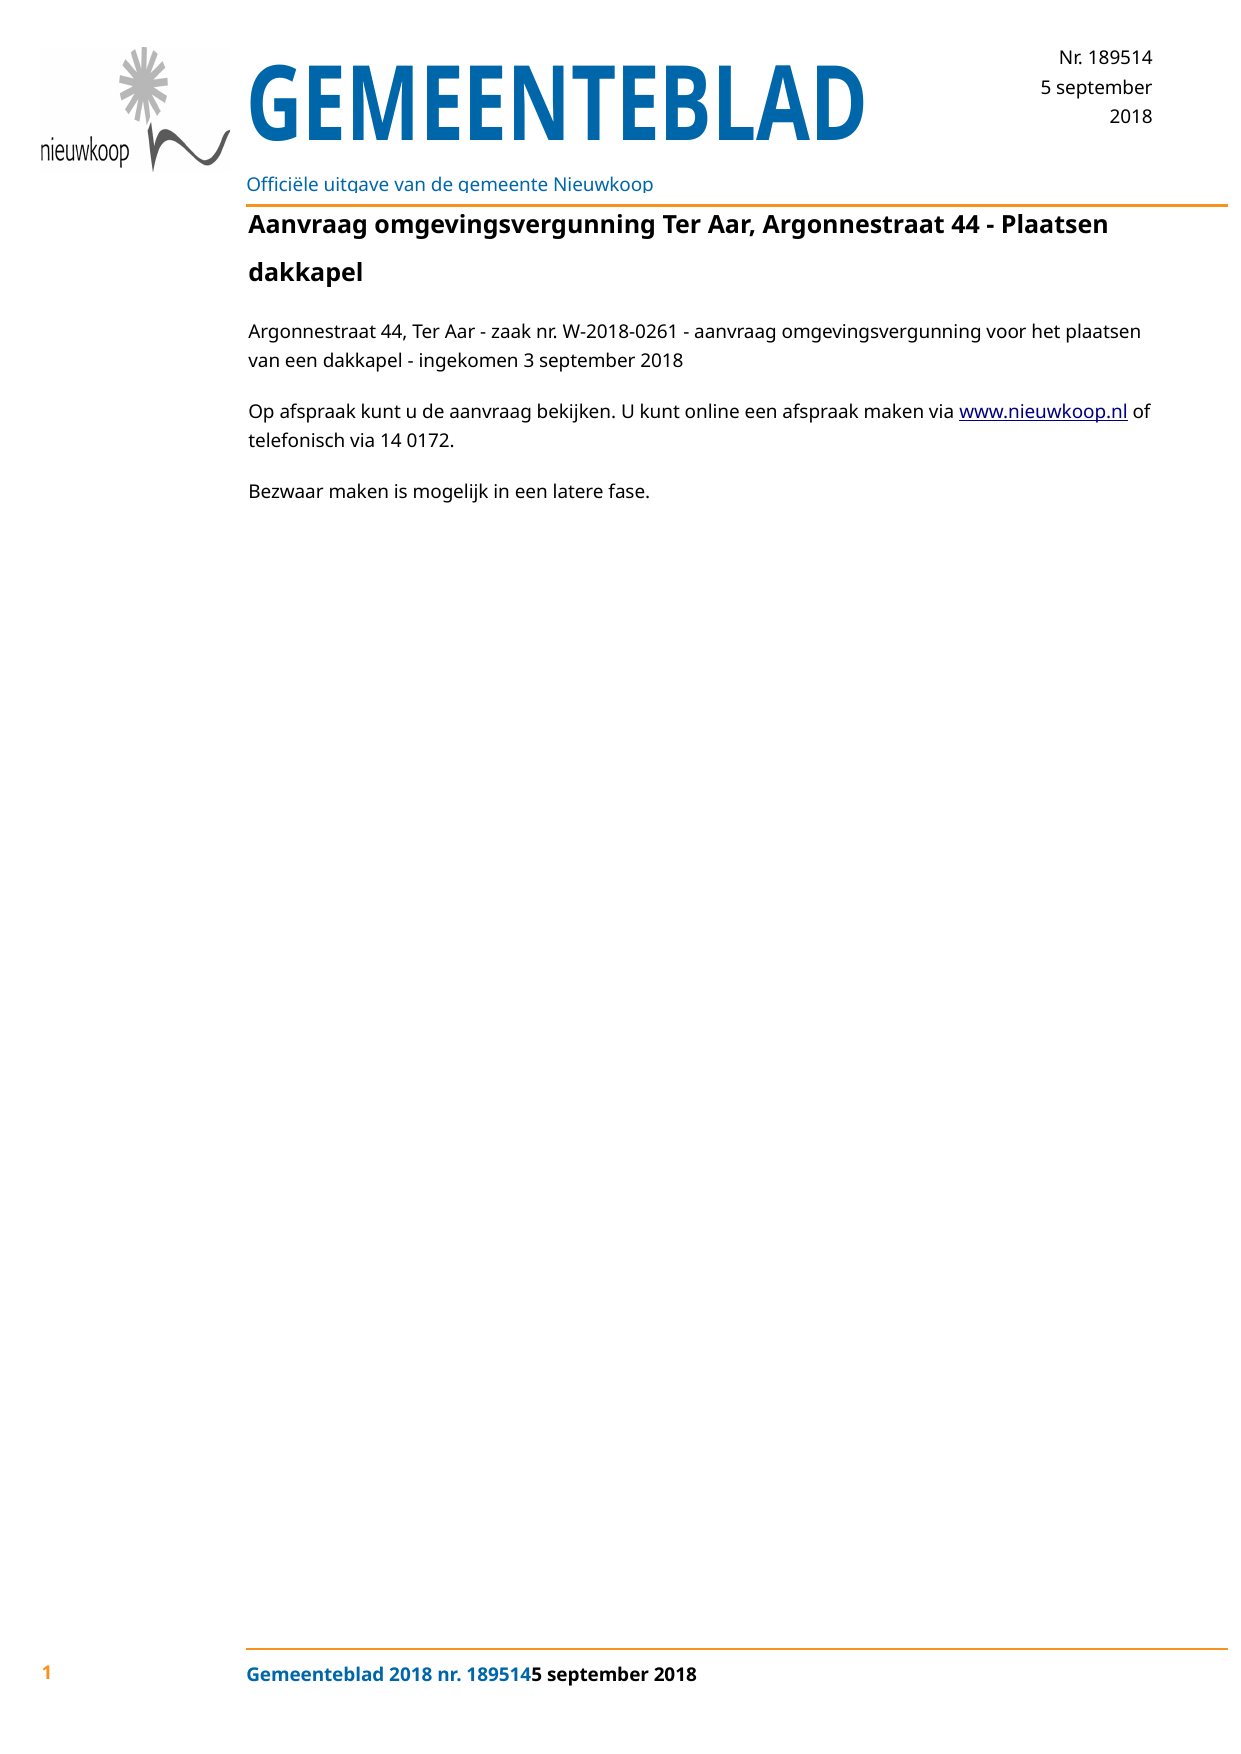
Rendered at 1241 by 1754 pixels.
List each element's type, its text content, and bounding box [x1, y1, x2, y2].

text Op afspraak kunt u de aanvraag bekijken. U kunt online een afspraak maken via www.nieuwkoop.nl of telefonisch via 14 0172. [248, 398, 1152, 453]
text Argonnestraat 44, Ter Aar - zaak nr. W-2018-0261 - aanvraag omgevingsvergunning voor het plaatsen van een dakkapel - ingekomen 3 september 2018 [248, 318, 1152, 373]
text Aanvraag omgevingsvergunning Ter Aar, Argonnestraat 44 - Plaatsen dakkapel [248, 207, 1152, 288]
picture [41, 47, 231, 172]
text Bezwaar maken is mogelijk in een latere fase. [248, 478, 1152, 504]
